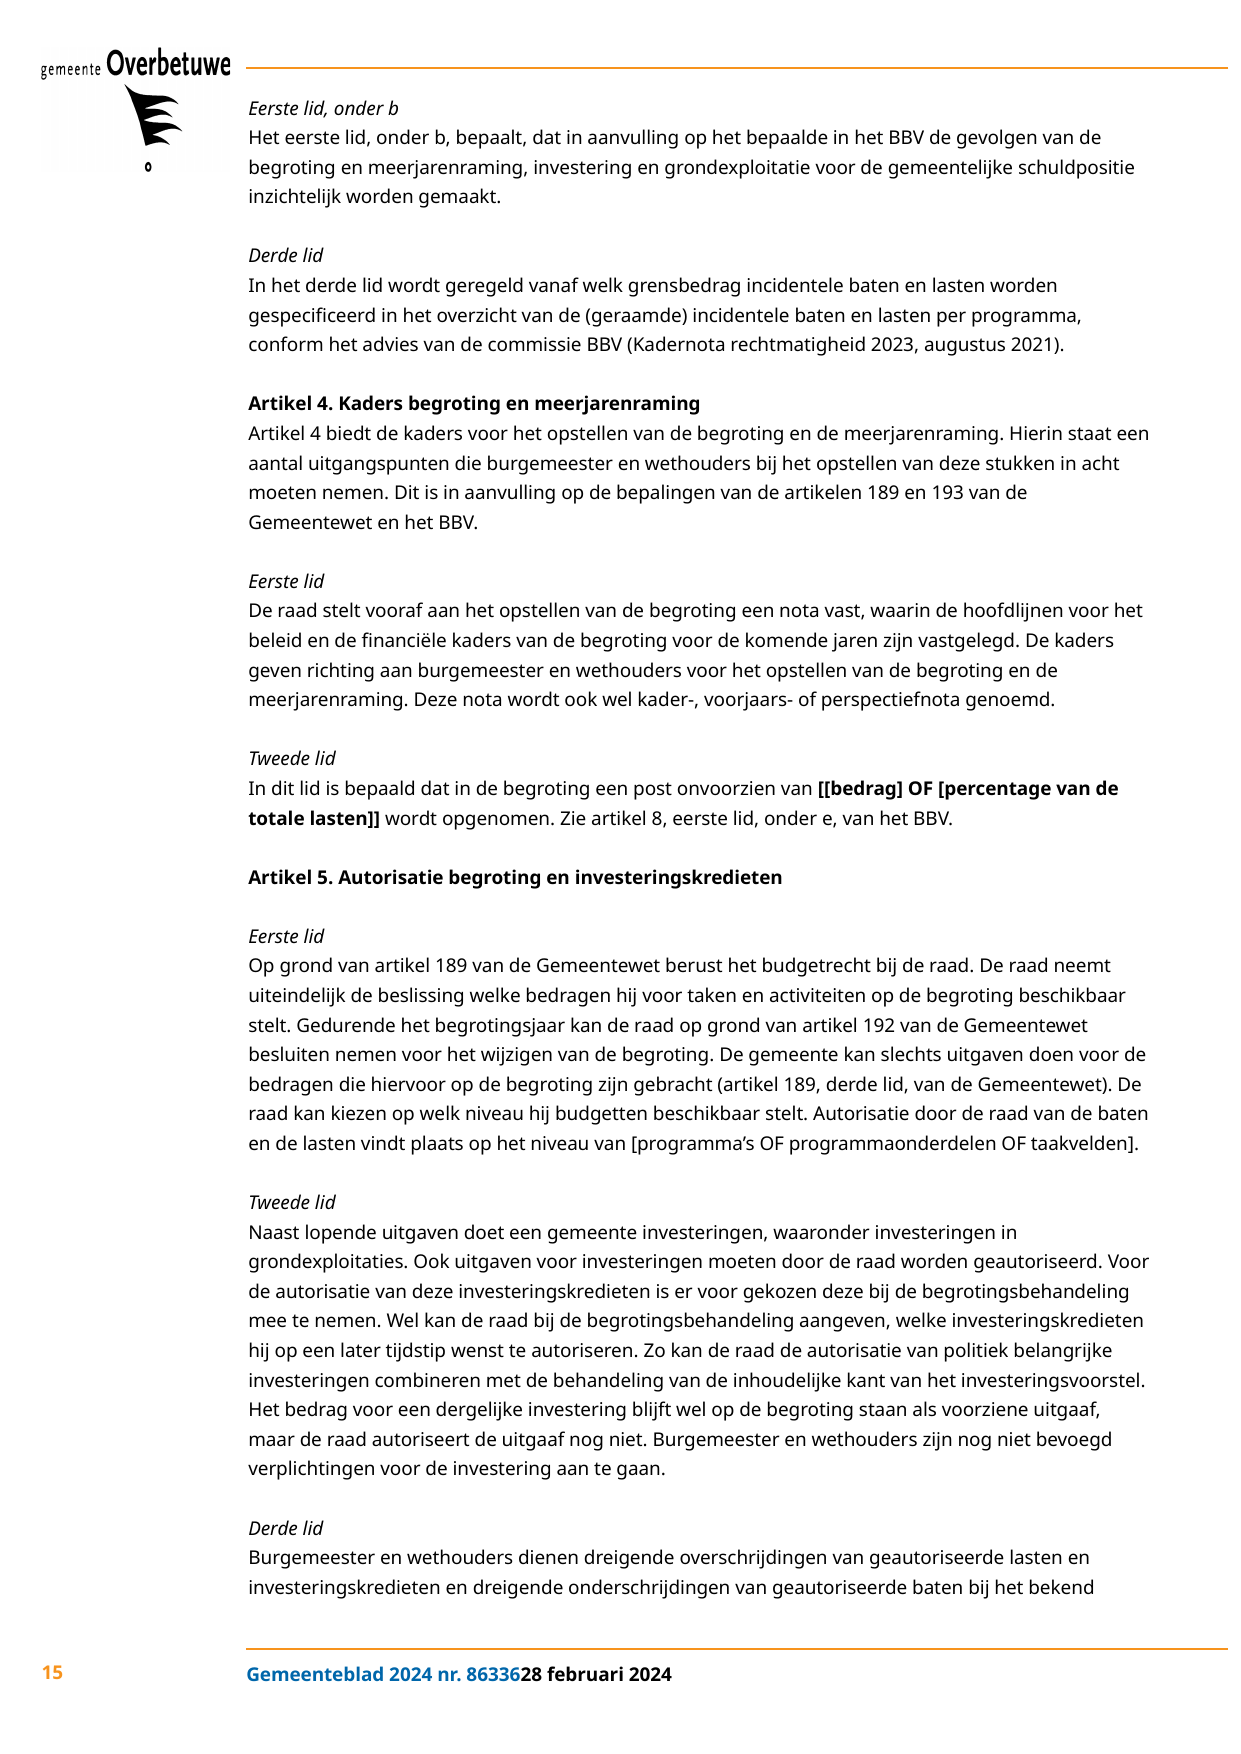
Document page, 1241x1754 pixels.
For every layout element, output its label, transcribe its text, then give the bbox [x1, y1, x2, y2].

text Tweede lid [248, 746, 1152, 771]
text Het eerste lid, onder b, bepaalt, dat in aanvulling op het bepaalde in het BBV de gevolgen van de begroting en meerjarenraming, investering en grondexploitatie voor de gemeentelijke schuldpositie inzichtelijk worden gemaakt. [248, 124, 1152, 209]
text In dit lid is bepaald dat in de begroting een post onvoorzien van [[bedrag] OF [percentage van de totale lasten]] wordt opgenomen. Zie artikel 8, eerste lid, onder e, van het BBV. [248, 775, 1152, 831]
text Artikel 4 biedt de kaders voor het opstellen van de begroting en de meerjarenraming. Hierin staat een aantal uitgangspunten die burgemeester en wethouders bij het opstellen van deze stukken in acht moeten nemen. Dit is in aanvulling op de bepalingen van de artikelen 189 en 193 van de Gemeentewet en het BBV. [248, 420, 1152, 535]
text Naast lopende uitgaven doet een gemeente investeringen, waaronder investeringen in grondexploitaties. Ook uitgaven voor investeringen moeten door de raad worden geautoriseerd. Voor de autorisatie van deze investeringskredieten is er voor gekozen deze bij de begrotingsbehandeling mee te nemen. Wel kan de raad bij de begrotingsbehandeling aangeven, welke investeringskredieten hij op een later tijdstip wenst te autoriseren. Zo kan de raad de autorisatie van politiek belangrijke investeringen combineren met de behandeling van de inhoudelijke kant van het investeringsvoorstel. Het bedrag voor een dergelijke investering blijft wel op de begroting staan als voorziene uitgaaf, maar de raad autoriseert de uitgaaf nog niet. Burgemeester en wethouders zijn nog niet bevoegd verplichtingen voor de investering aan te gaan. [248, 1219, 1152, 1481]
text Op grond van artikel 189 van de Gemeentewet berust het budgetrecht bij de raad. De raad neemt uiteindelijk de beslissing welke bedragen hij voor taken en activiteiten op de begroting beschikbaar stelt. Gedurende het begrotingsjaar kan de raad op grond van artikel 192 van de Gemeentewet besluiten nemen voor het wijzigen van de begroting. De gemeente kan slechts uitgaven doen voor de bedragen die hiervoor op de begroting zijn gebracht (artikel 189, derde lid, van de Gemeentewet). De raad kan kiezen op welk niveau hij budgetten beschikbaar stelt. Autorisatie door de raad van de baten en de lasten vindt plaats op het niveau van [programma’s OF programmaonderdelen OF taakvelden]. [248, 953, 1152, 1156]
text Derde lid [248, 243, 1152, 268]
text Eerste lid [248, 568, 1152, 594]
text De raad stelt vooraf aan het opstellen van de begroting een nota vast, waarin de hoofdlijnen voor het beleid en de financiële kaders van de begroting voor de komende jaren zijn vastgelegd. De kaders geven richting aan burgemeester en wethouders voor het opstellen van de begroting en de meerjarenraming. Deze nota wordt ook wel kader-, voorjaars- of perspectiefnota genoemd. [248, 598, 1152, 712]
text Artikel 5. Autorisatie begroting en investeringskredieten [248, 864, 1152, 890]
text Eerste lid, onder b [248, 95, 1152, 121]
text Eerste lid [248, 923, 1152, 949]
picture [41, 47, 231, 172]
text In het derde lid wordt geregeld vanaf welk grensbedrag incidentele baten en lasten worden gespecificeerd in het overzicht van de (geraamde) incidentele baten en lasten per programma, conform het advies van de commissie BBV (Kadernota rechtmatigheid 2023, augustus 2021). [248, 272, 1152, 357]
text Artikel 4. Kaders begroting en meerjarenraming [248, 391, 1152, 416]
text Derde lid [248, 1515, 1152, 1541]
text Burgemeester en wethouders dienen dreigende overschrijdingen van geautoriseerde lasten en investeringskredieten en dreigende onderschrijdingen van geautoriseerde baten bij het bekend [248, 1544, 1152, 1600]
text Tweede lid [248, 1189, 1152, 1215]
